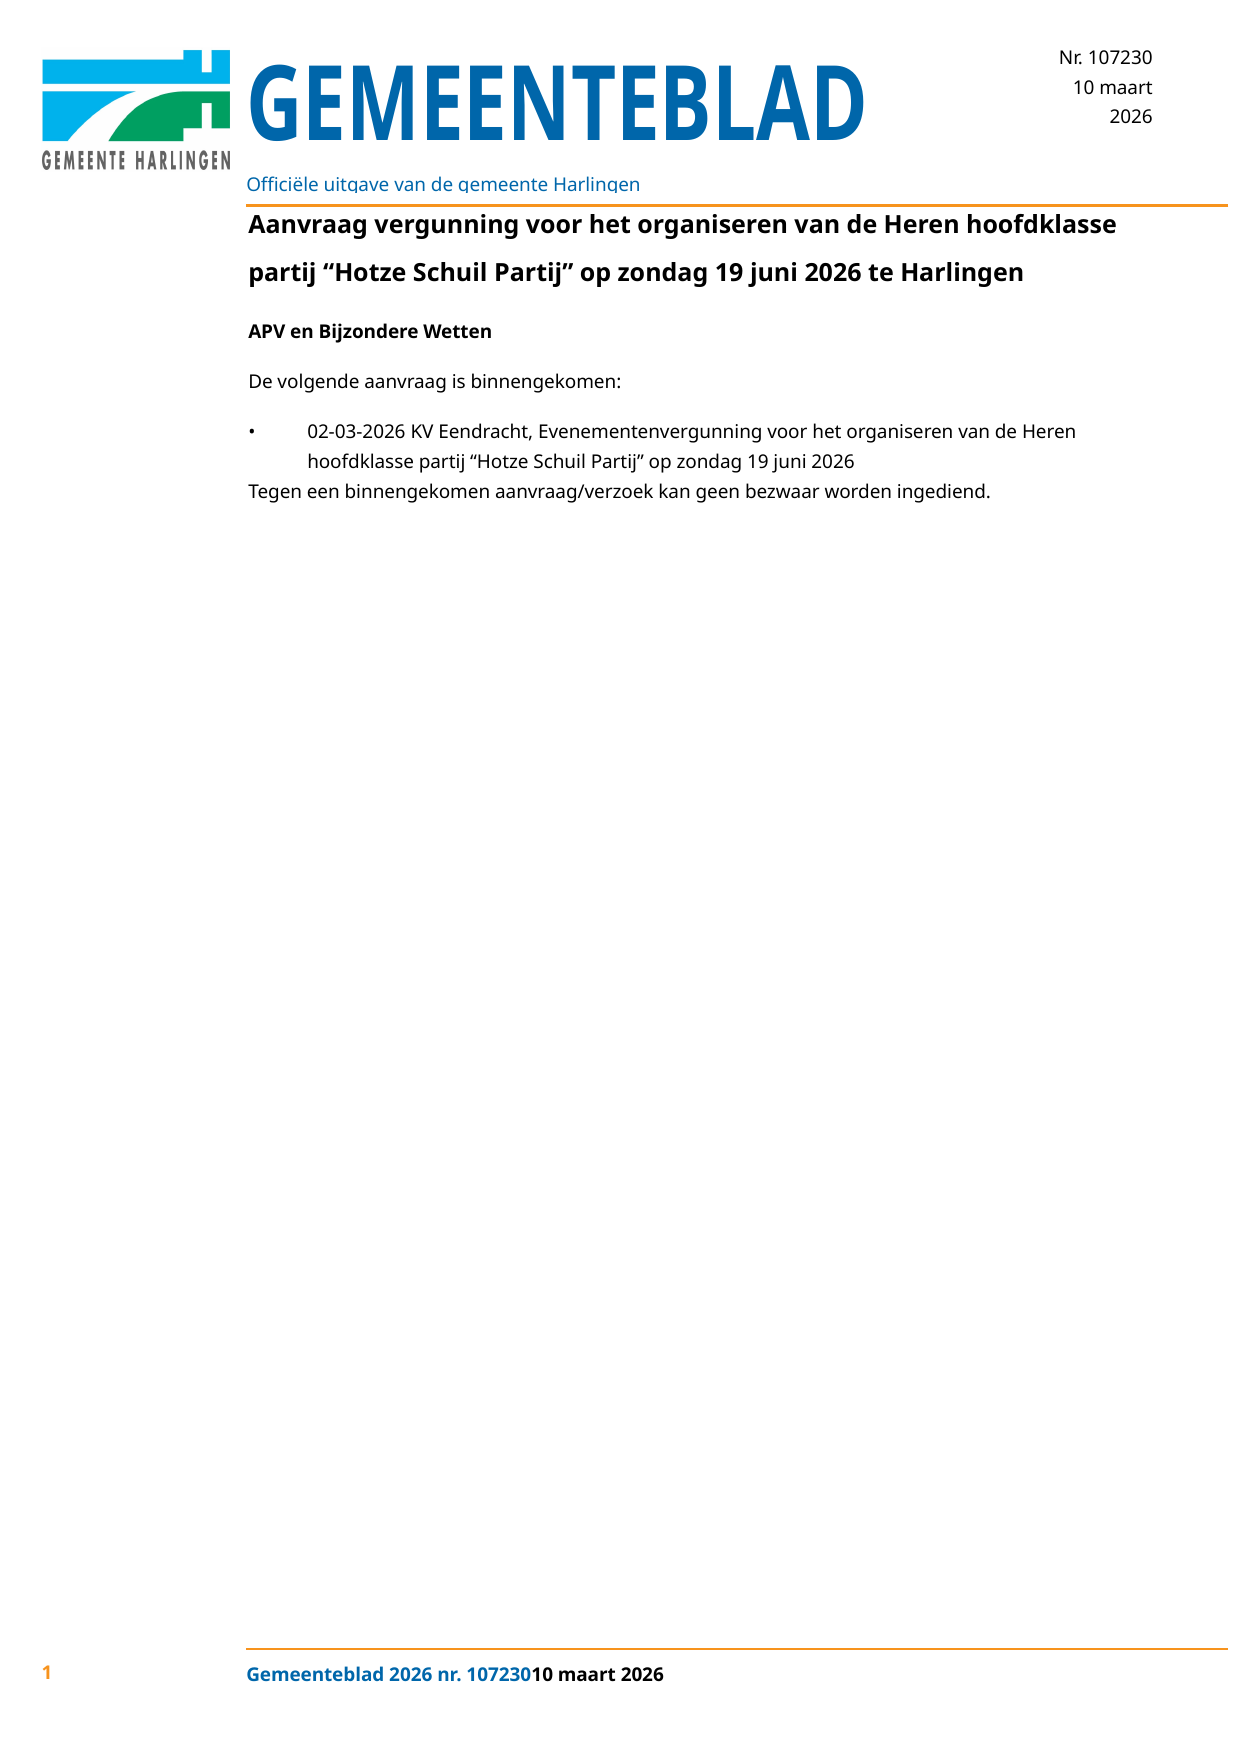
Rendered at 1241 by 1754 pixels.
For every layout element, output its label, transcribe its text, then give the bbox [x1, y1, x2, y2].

text De volgende aanvraag is binnengekomen: [248, 368, 1152, 394]
text APV en Bijzondere Wetten [248, 318, 1152, 344]
picture [41, 47, 231, 172]
text Tegen een binnengekomen aanvraag/verzoek kan geen bezwaar worden ingediend. [248, 478, 1152, 504]
text Aanvraag vergunning voor het organiseren van de Heren hoofdklasse partij “Hotze Schuil Partij” op zondag 19 juni 2026 te Harlingen [248, 207, 1152, 288]
list 02-03-2026 KV Eendracht, Evenementenvergunning voor het organiseren van de Heren hoofdklasse partij “Hotze Schuil Partij” op zondag 19 juni 2026 [248, 419, 1152, 474]
